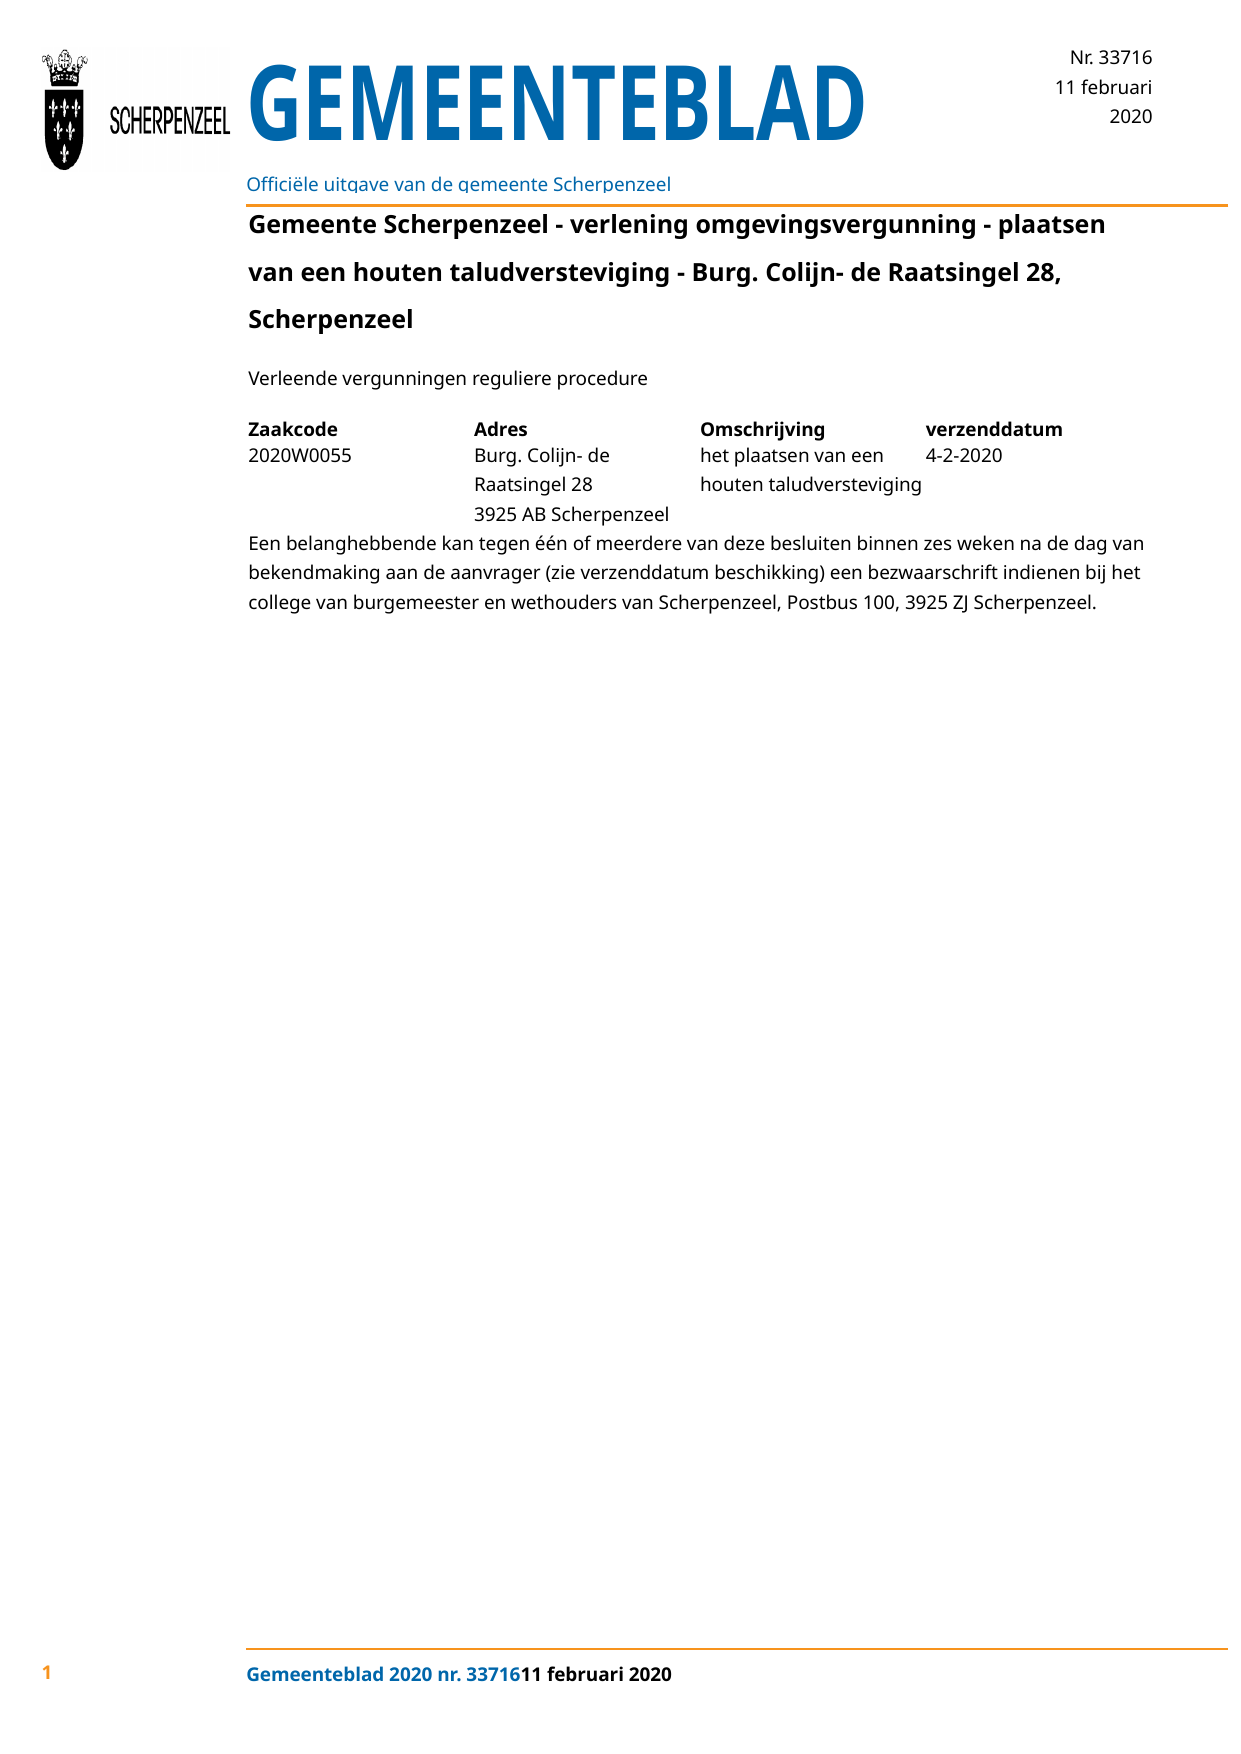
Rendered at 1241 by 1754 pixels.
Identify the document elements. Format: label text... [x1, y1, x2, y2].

text Gemeente Scherpenzeel - verlening omgevingsvergunning - plaatsen van een houten taludversteviging - Burg. Colijn- de Raatsingel 28, Scherpenzeel [248, 207, 1152, 336]
table_header Zaakcode [248, 416, 474, 442]
table_header verzenddatum [926, 416, 1152, 442]
table_cell 4-2-2020 [926, 442, 1152, 527]
picture [41, 47, 231, 172]
table_cell 2020W0055 [248, 442, 474, 527]
table_header Adres [474, 416, 700, 442]
text Verleende vergunningen reguliere procedure [248, 366, 1152, 391]
text Een belanghebbende kan tegen één of meerdere van deze besluiten binnen zes weken na de dag van bekendmaking aan de aanvrager (zie verzenddatum beschikking) een bezwaarschrift indienen bij het college van burgemeester en wethouders van Scherpenzeel, Postbus 100, 3925 ZJ Scherpenzeel. [248, 530, 1152, 615]
table_header Omschrijving [700, 416, 926, 442]
table_cell het plaatsen van een houten taludversteviging [700, 442, 926, 527]
table_cell Burg. Colijn- de Raatsingel 28 3925 AB Scherpenzeel [474, 442, 700, 527]
